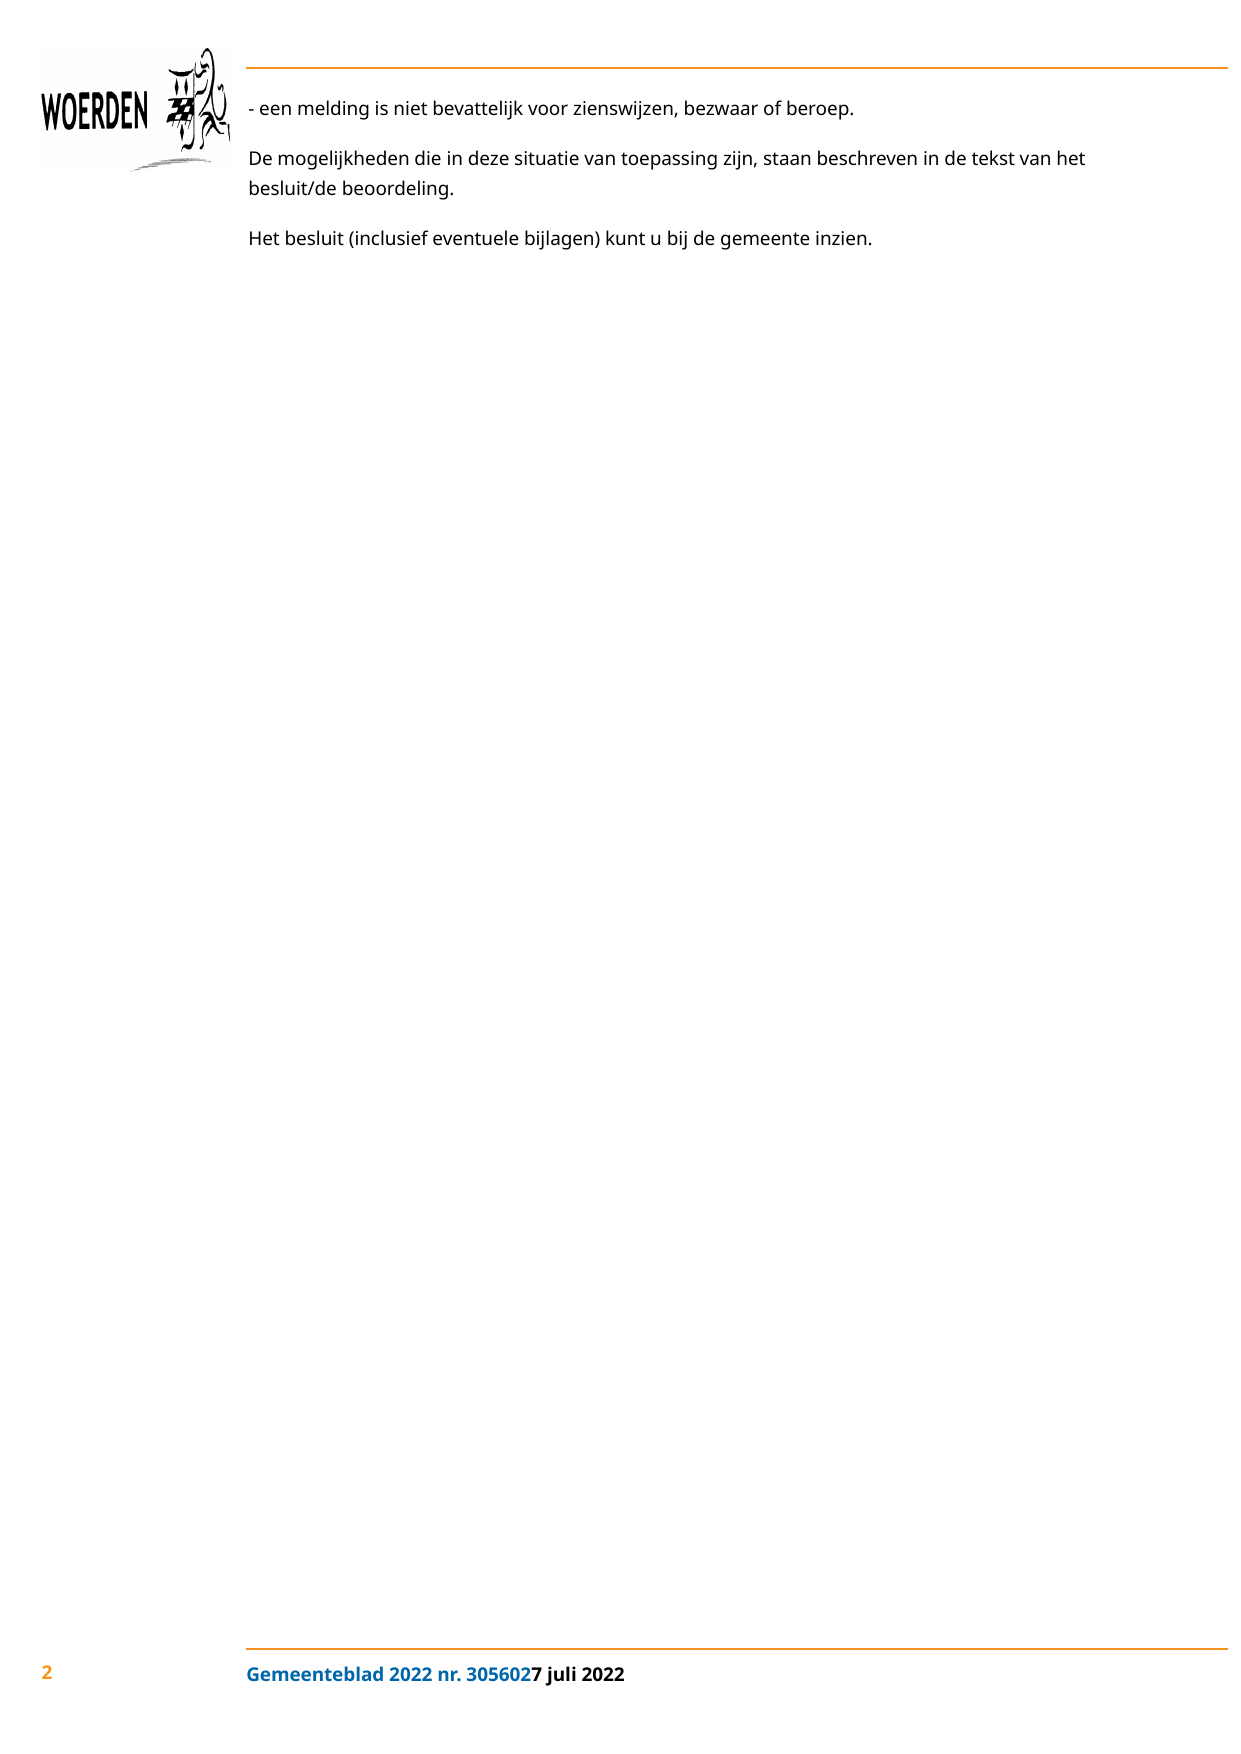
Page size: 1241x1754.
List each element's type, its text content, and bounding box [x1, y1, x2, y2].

text De mogelijkheden die in deze situatie van toepassing zijn, staan beschreven in de tekst van het besluit/de beoordeling. [248, 145, 1152, 201]
picture [41, 47, 231, 172]
text Het besluit (inclusief eventuele bijlagen) kunt u bij de gemeente inzien. [248, 225, 1152, 251]
text - een melding is niet bevattelijk voor zienswijzen, bezwaar of beroep. [248, 95, 1152, 121]
